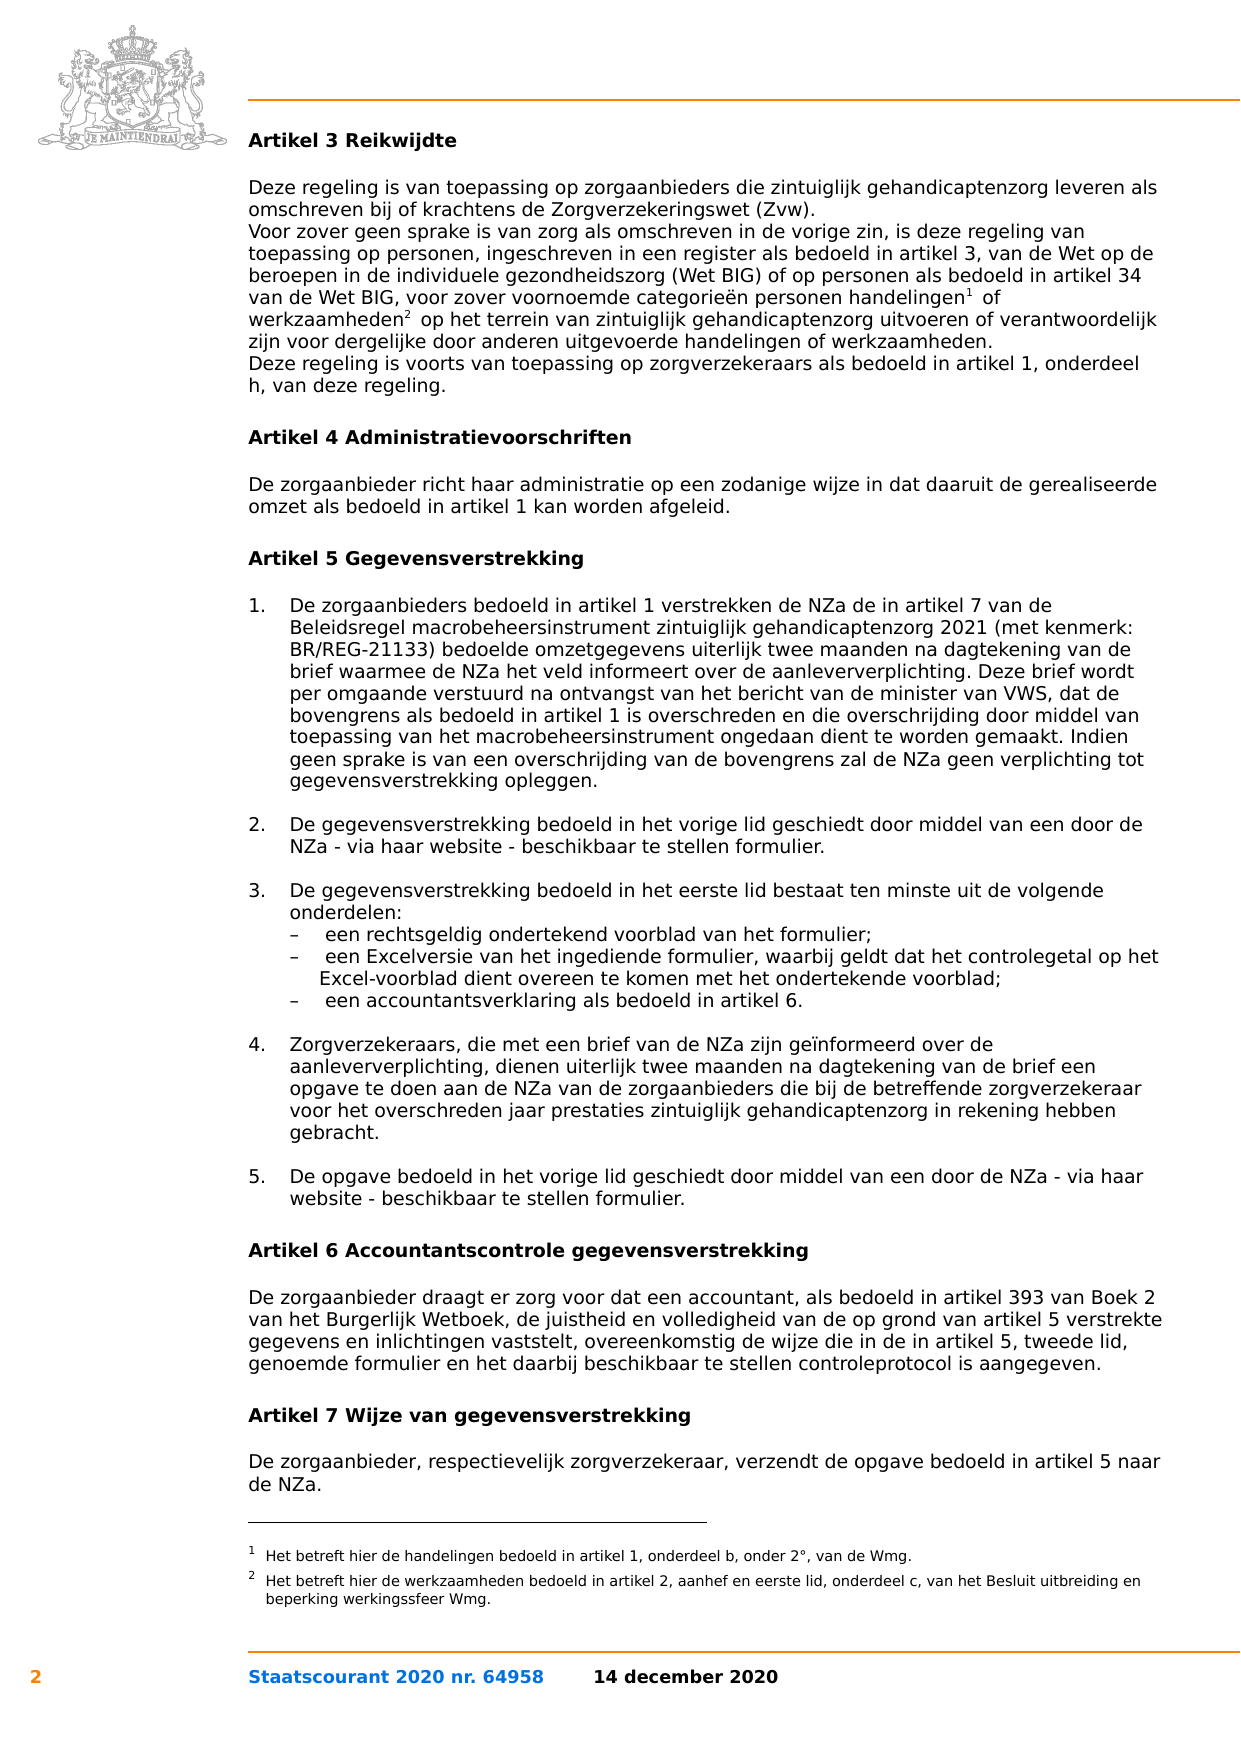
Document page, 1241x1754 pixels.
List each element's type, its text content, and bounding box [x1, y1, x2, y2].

subtitle Artikel 7 Wijze van gegevensverstrekking [248, 1404, 1163, 1426]
subtitle Artikel 6 Accountantscontrole gegevensverstrekking [248, 1239, 1163, 1262]
text – een accountantsverklaring als bedoeld in artikel 6. [289, 990, 1163, 1012]
text De zorgaanbieder, respectievelijk zorgverzekeraar, verzendt de opgave bedoeld in artikel 5 naar de NZa. [248, 1451, 1163, 1495]
subtitle Artikel 4 Administratievoorschriften [248, 427, 1163, 449]
text 3. De gegevensverstrekking bedoeld in het eerste lid bestaat ten minste uit de volgende onderdelen: [248, 880, 1163, 924]
text Het betreft hier de handelingen bedoeld in artikel 1, onderdeel b, onder 2°, van de Wmg. [248, 1544, 1163, 1566]
text Deze regeling is van toepassing op zorgaanbieders die zintuiglijk gehandicaptenzorg leveren als omschreven bij of krachtens de Zorgverzekeringswet (Zvw). [248, 177, 1163, 221]
text De zorgaanbieder draagt er zorg voor dat een accountant, als bedoeld in artikel 393 van Boek 2 van het Burgerlijk Wetboek, de juistheid en volledigheid van de op grond van artikel 5 verstrekte gegevens en inlichtingen vaststelt, overeenkomstig de wijze die in de in artikel 5, tweede lid, genoemde formulier en het daarbij beschikbaar te stellen controleprotocol is aangegeven. [248, 1287, 1163, 1374]
text 4. Zorgverzekeraars, die met een brief van de NZa zijn geïnformeerd over de aanleververplichting, dienen uiterlijk twee maanden na dagtekening van de brief een opgave te doen aan de NZa van de zorgaanbieders die bij de betreffende zorgverzekeraar voor het overschreden jaar prestaties zintuiglijk gehandicaptenzorg in rekening hebben gebracht. [248, 1034, 1163, 1144]
picture [38, 25, 227, 150]
text 2. De gegevensverstrekking bedoeld in het vorige lid geschiedt door middel van een door de NZa - via haar website - beschikbaar te stellen formulier. [248, 814, 1163, 858]
text Het betreft hier de werkzaamheden bedoeld in artikel 2, aanhef en eerste lid, onderdeel c, van het Besluit uitbreiding en beperking werkingssfeer Wmg. [248, 1569, 1163, 1608]
subtitle Artikel 5 Gegevensverstrekking [248, 548, 1163, 569]
text 5. De opgave bedoeld in het vorige lid geschiedt door middel van een door de NZa - via haar website - beschikbaar te stellen formulier. [248, 1166, 1163, 1209]
text 1. De zorgaanbieders bedoeld in artikel 1 verstrekken de NZa de in artikel 7 van de Beleidsregel macrobeheersinstrument zintuiglijk gehandicaptenzorg 2021 (met kenmerk: BR/REG-21133) bedoelde omzetgegevens uiterlijk twee maanden na dagtekening van de brief waarmee de NZa het veld informeert over de aanleververplichting. Deze brief wordt per omgaande verstuurd na ontvangst van het bericht van de minister van VWS, dat de bovengrens als bedoeld in artikel 1 is overschreden en die overschrijding door middel van toepassing van het macrobeheersinstrument ongedaan dient te worden gemaakt. Indien geen sprake is van een overschrijding van de bovengrens zal de NZa geen verplichting tot gegevensverstrekking opleggen. [248, 594, 1163, 792]
text De zorgaanbieder richt haar administratie op een zodanige wijze in dat daaruit de gerealiseerde omzet als bedoeld in artikel 1 kan worden afgeleid. [248, 474, 1163, 518]
subtitle Artikel 3 Reikwijdte [248, 130, 1163, 152]
text Voor zover geen sprake is van zorg als omschreven in de vorige zin, is deze regeling van toepassing op personen, ingeschreven in een register als bedoeld in artikel 3, van de Wet op de beroepen in de individuele gezondheidszorg (Wet BIG) of op personen als bedoeld in artikel 34 van de Wet BIG, voor zover voornoemde categorieën personen handelingen of werkzaamheden op het terrein van zintuiglijk gehandicaptenzorg uitvoeren of verantwoordelijk zijn voor dergelijke door anderen uitgevoerde handelingen of werkzaamheden. [248, 221, 1163, 353]
text – een rechtsgeldig ondertekend voorblad van het formulier; [289, 924, 1163, 946]
text – een Excelversie van het ingediende formulier, waarbij geldt dat het controlegetal op het Excel-voorblad dient overeen te komen met het ondertekende voorblad; [289, 946, 1163, 990]
text Deze regeling is voorts van toepassing op zorgverzekeraars als bedoeld in artikel 1, onderdeel h, van deze regeling. [248, 353, 1163, 397]
